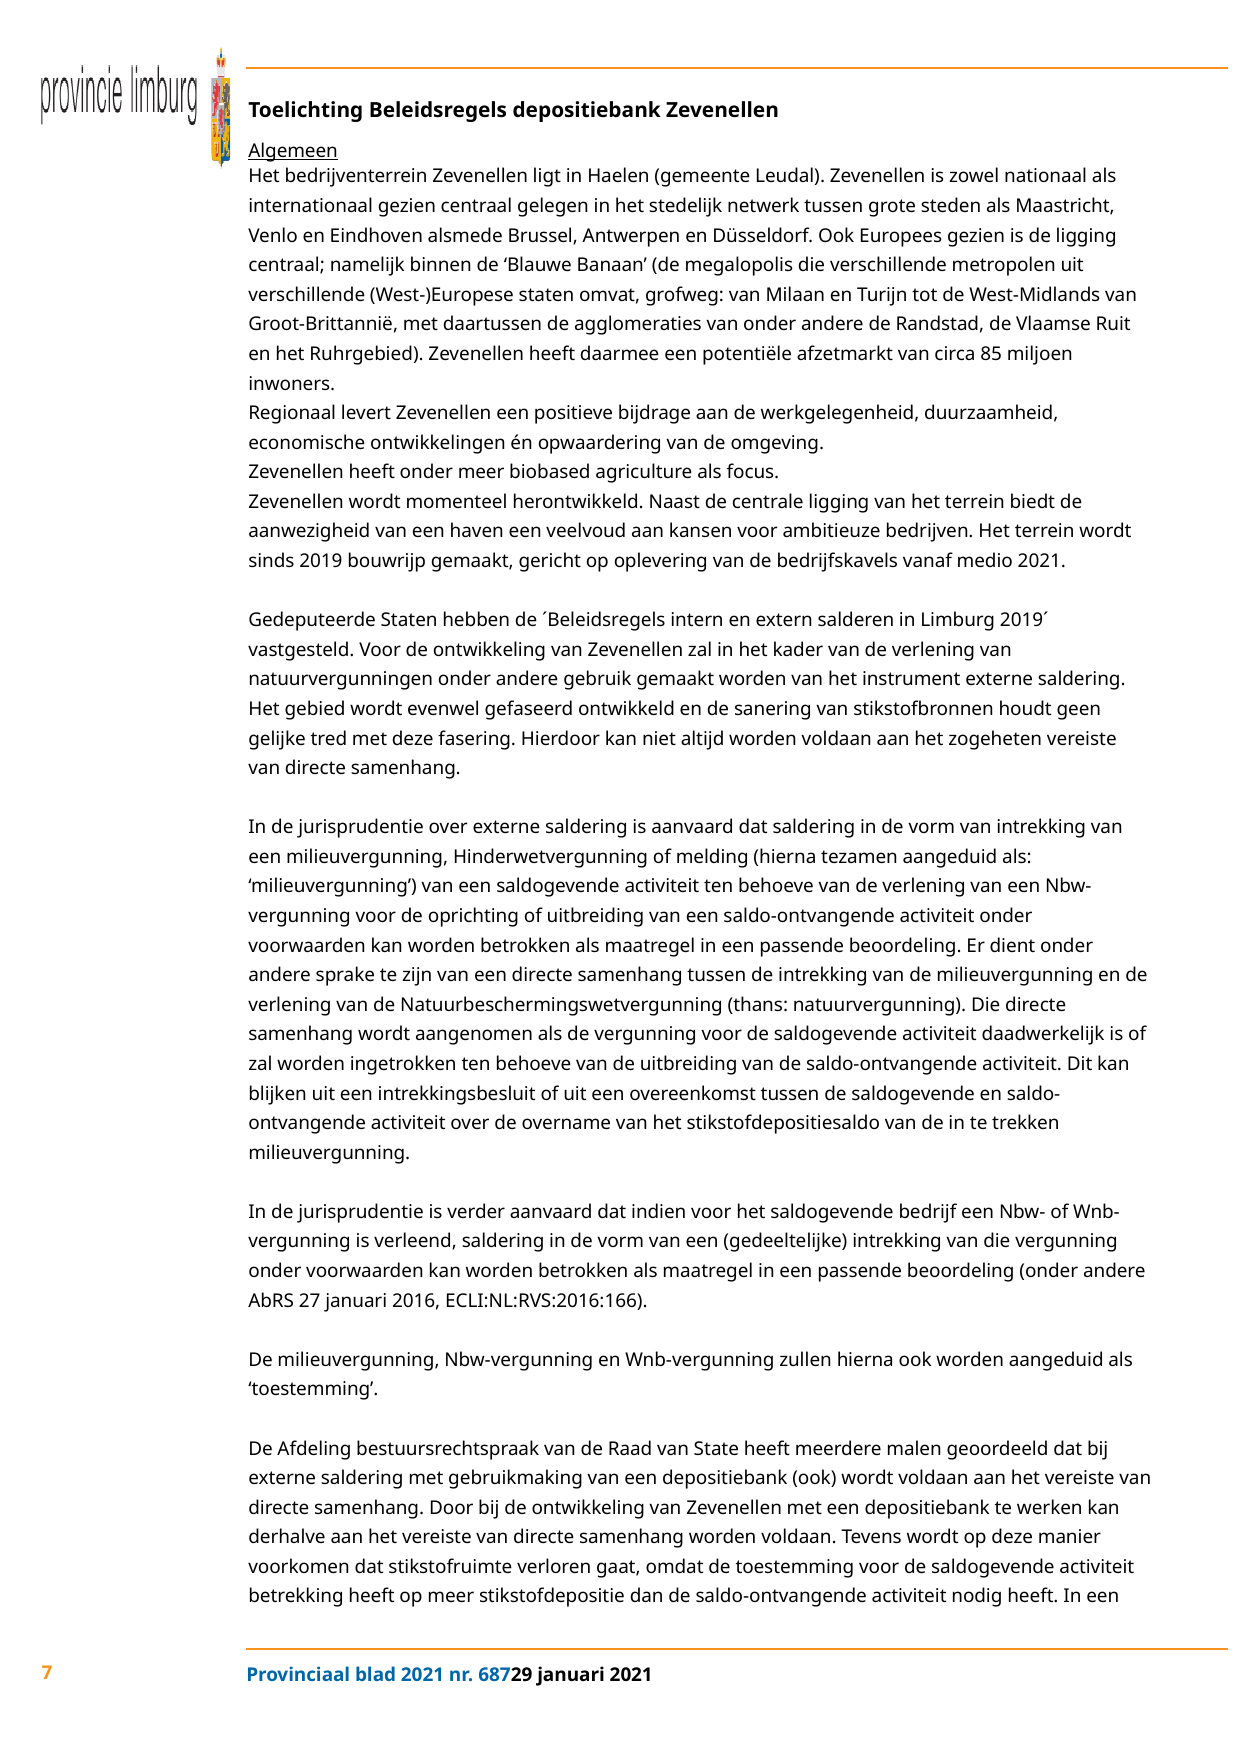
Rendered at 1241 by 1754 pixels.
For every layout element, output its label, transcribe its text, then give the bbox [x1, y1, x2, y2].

text In de jurisprudentie over externe saldering is aanvaard dat saldering in de vorm van intrekking van een milieuvergunning, Hinderwetvergunning of melding (hierna tezamen aangeduid als: ‘milieuvergunning’) van een saldogevende activiteit ten behoeve van de verlening van een Nbw-vergunning voor de oprichting of uitbreiding van een saldo-ontvangende activiteit onder voorwaarden kan worden betrokken als maatregel in een passende beoordeling. Er dient onder andere sprake te zijn van een directe samenhang tussen de intrekking van de milieuvergunning en de verlening van de Natuurbeschermingswetvergunning (thans: natuurvergunning). Die directe samenhang wordt aangenomen als de vergunning voor de saldogevende activiteit daadwerkelijk is of zal worden ingetrokken ten behoeve van de uitbreiding van de saldo-ontvangende activiteit. Dit kan blijken uit een intrekkingsbesluit of uit een overeenkomst tussen de saldogevende en saldo-ontvangende activiteit over de overname van het stikstofdepositiesaldo van de in te trekken milieuvergunning. [248, 813, 1152, 1164]
text Het bedrijventerrein Zevenellen ligt in Haelen (gemeente Leudal). Zevenellen is zowel nationaal als internationaal gezien centraal gelegen in het stedelijk netwerk tussen grote steden als Maastricht, Venlo en Eindhoven alsmede Brussel, Antwerpen en Düsseldorf. Ook Europees gezien is de ligging centraal; namelijk binnen de ‘Blauwe Banaan’ (de megalopolis die verschillende metropolen uit verschillende (West-)Europese staten omvat, grofweg: van Milaan en Turijn tot de West-Midlands van Groot-Brittannië, met daartussen de agglomeraties van onder andere de Randstad, de Vlaamse Ruit en het Ruhrgebied). Zevenellen heeft daarmee een potentiële afzetmarkt van circa 85 miljoen inwoners. [248, 163, 1152, 395]
picture [41, 47, 231, 172]
text Gedeputeerde Staten hebben de ´Beleidsregels intern en extern salderen in Limburg 2019´ vastgesteld. Voor de ontwikkeling van Zevenellen zal in het kader van de verlening van natuurvergunningen onder andere gebruik gemaakt worden van het instrument externe saldering. Het gebied wordt evenwel gefaseerd ontwikkeld en de sanering van stikstofbronnen houdt geen gelijke tred met deze fasering. Hierdoor kan niet altijd worden voldaan aan het zogeheten vereiste van directe samenhang. [248, 606, 1152, 780]
text Regionaal levert Zevenellen een positieve bijdrage aan de werkgelegenheid, duurzaamheid, economische ontwikkelingen én opwaardering van de omgeving. [248, 399, 1152, 454]
text Algemeen [248, 137, 1152, 163]
text Zevenellen wordt momenteel herontwikkeld. Naast de centrale ligging van het terrein biedt de aanwezigheid van een haven een veelvoud aan kansen voor ambitieuze bedrijven. Het terrein wordt sinds 2019 bouwrijp gemaakt, gericht op oplevering van de bedrijfskavels vanaf medio 2021. [248, 488, 1152, 573]
text In de jurisprudentie is verder aanvaard dat indien voor het saldogevende bedrijf een Nbw- of Wnb-vergunning is verleend, saldering in de vorm van een (gedeeltelijke) intrekking van die vergunning onder voorwaarden kan worden betrokken als maatregel in een passende beoordeling (onder andere AbRS 27 januari 2016, ECLI:NL:RVS:2016:166). [248, 1198, 1152, 1312]
text Zevenellen heeft onder meer biobased agriculture als focus. [248, 458, 1152, 484]
text De milieuvergunning, Nbw-vergunning en Wnb-vergunning zullen hierna ook worden aangeduid als ‘toestemming’. [248, 1346, 1152, 1401]
text De Afdeling bestuursrechtspraak van de Raad van State heeft meerdere malen geoordeeld dat bij externe saldering met gebruikmaking van een depositiebank (ook) wordt voldaan aan het vereiste van directe samenhang. Door bij de ontwikkeling van Zevenellen met een depositiebank te werken kan derhalve aan het vereiste van directe samenhang worden voldaan. Tevens wordt op deze manier voorkomen dat stikstofruimte verloren gaat, omdat de toestemming voor de saldogevende activiteit betrekking heeft op meer stikstofdepositie dan de saldo-ontvangende activiteit nodig heeft. In een [248, 1435, 1152, 1608]
text Toelichting Beleidsregels depositiebank Zevenellen [248, 95, 1152, 123]
